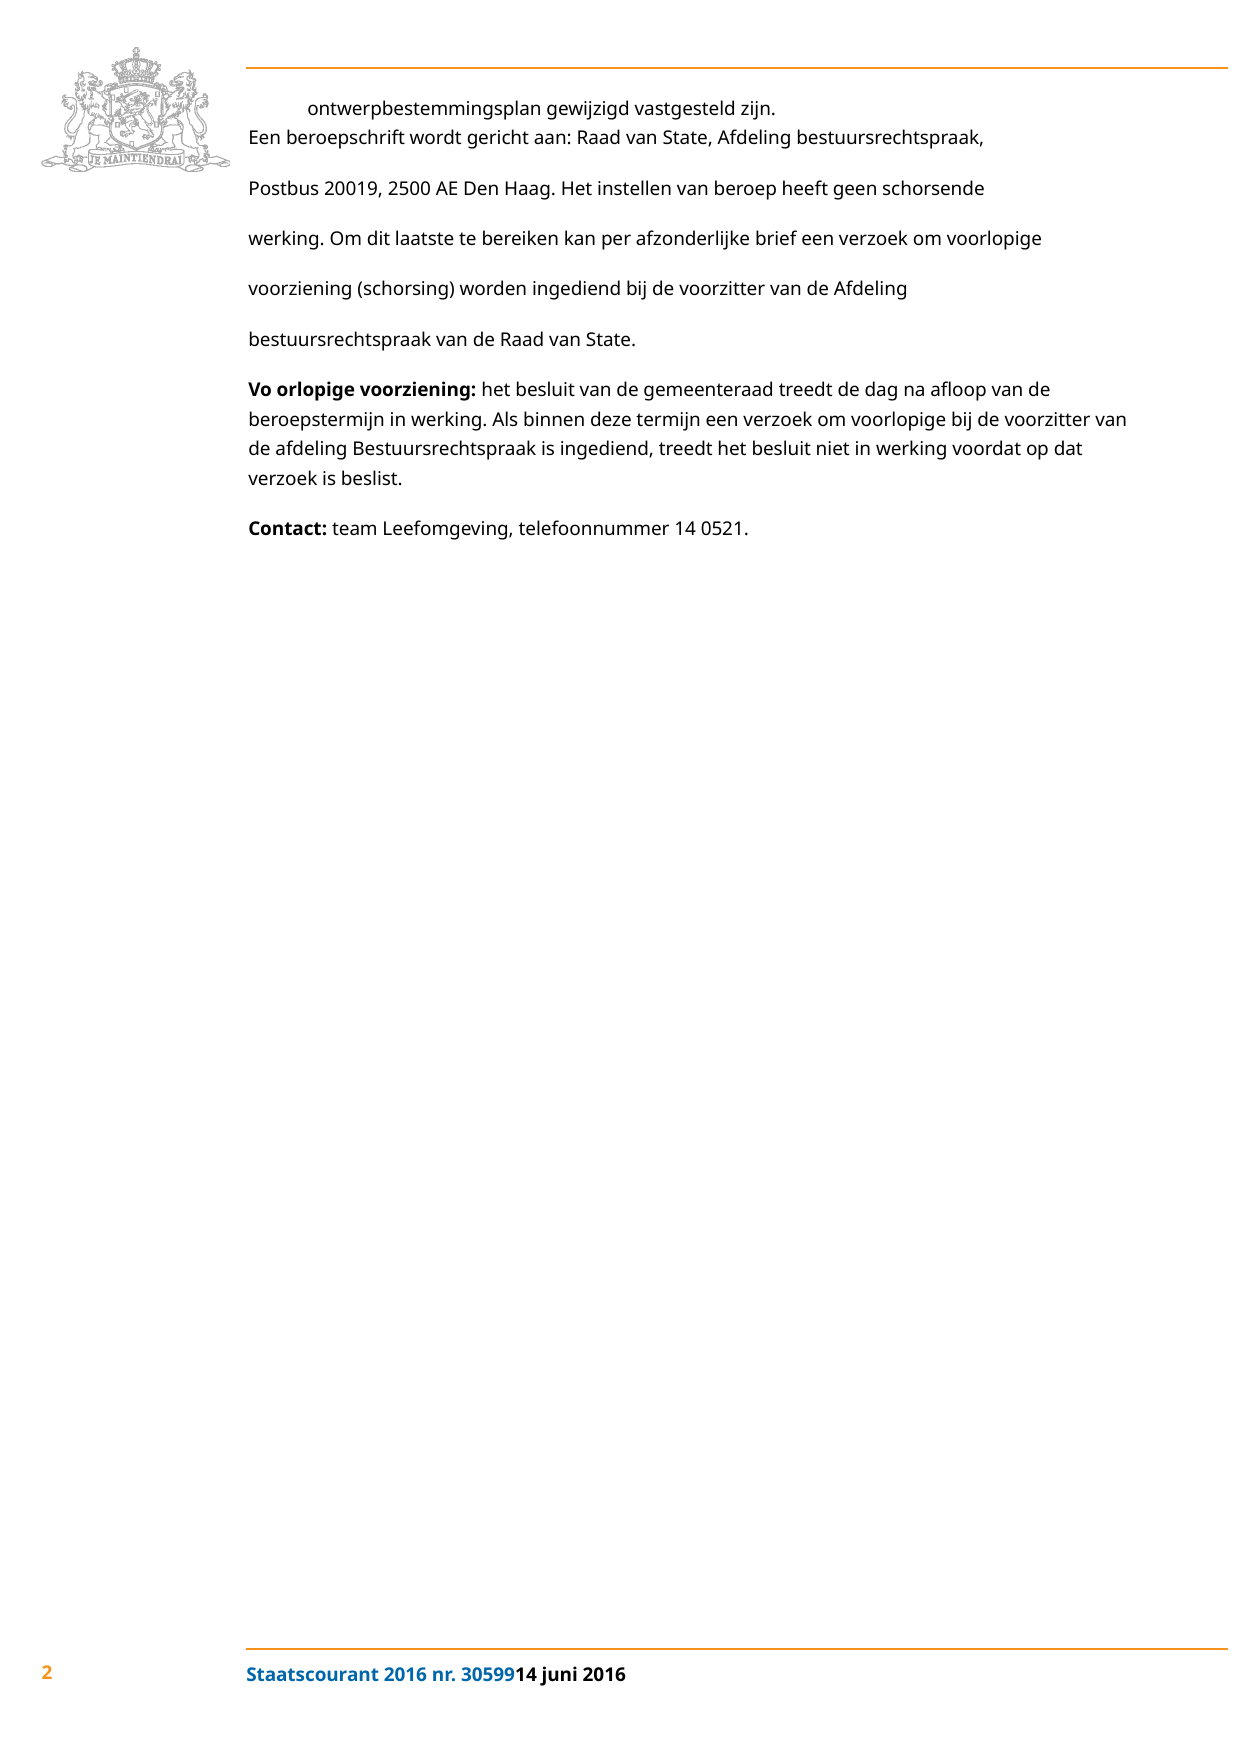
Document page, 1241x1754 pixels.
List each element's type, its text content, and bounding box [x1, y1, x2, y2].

picture [41, 47, 231, 172]
text Vo orlopige voorziening: het besluit van de gemeenteraad treedt de dag na afloop van de beroepstermijn in werking. Als binnen deze termijn een verzoek om voorlopige bij de voorzitter van de afdeling Bestuursrechtspraak is ingediend, treedt het besluit niet in werking voordat op dat verzoek is beslist. [248, 376, 1152, 491]
text Een beroepschrift wordt gericht aan: Raad van State, Afdeling bestuursrechtspraak, [248, 124, 1152, 150]
text werking. Om dit laatste te bereiken kan per afzonderlijke brief een verzoek om voorlopige [248, 225, 1152, 251]
text bestuursrechtspraak van de Raad van State. [248, 326, 1152, 352]
list ontwerpbestemmingsplan gewijzigd vastgesteld zijn. [248, 95, 1152, 121]
text Postbus 20019, 2500 AE Den Haag. Het instellen van beroep heeft geen schorsende [248, 175, 1152, 201]
text voorziening (schorsing) worden ingediend bij de voorzitter van de Afdeling [248, 276, 1152, 301]
text Contact: team Leefomgeving, telefoonnummer 14 0521. [248, 516, 1152, 541]
